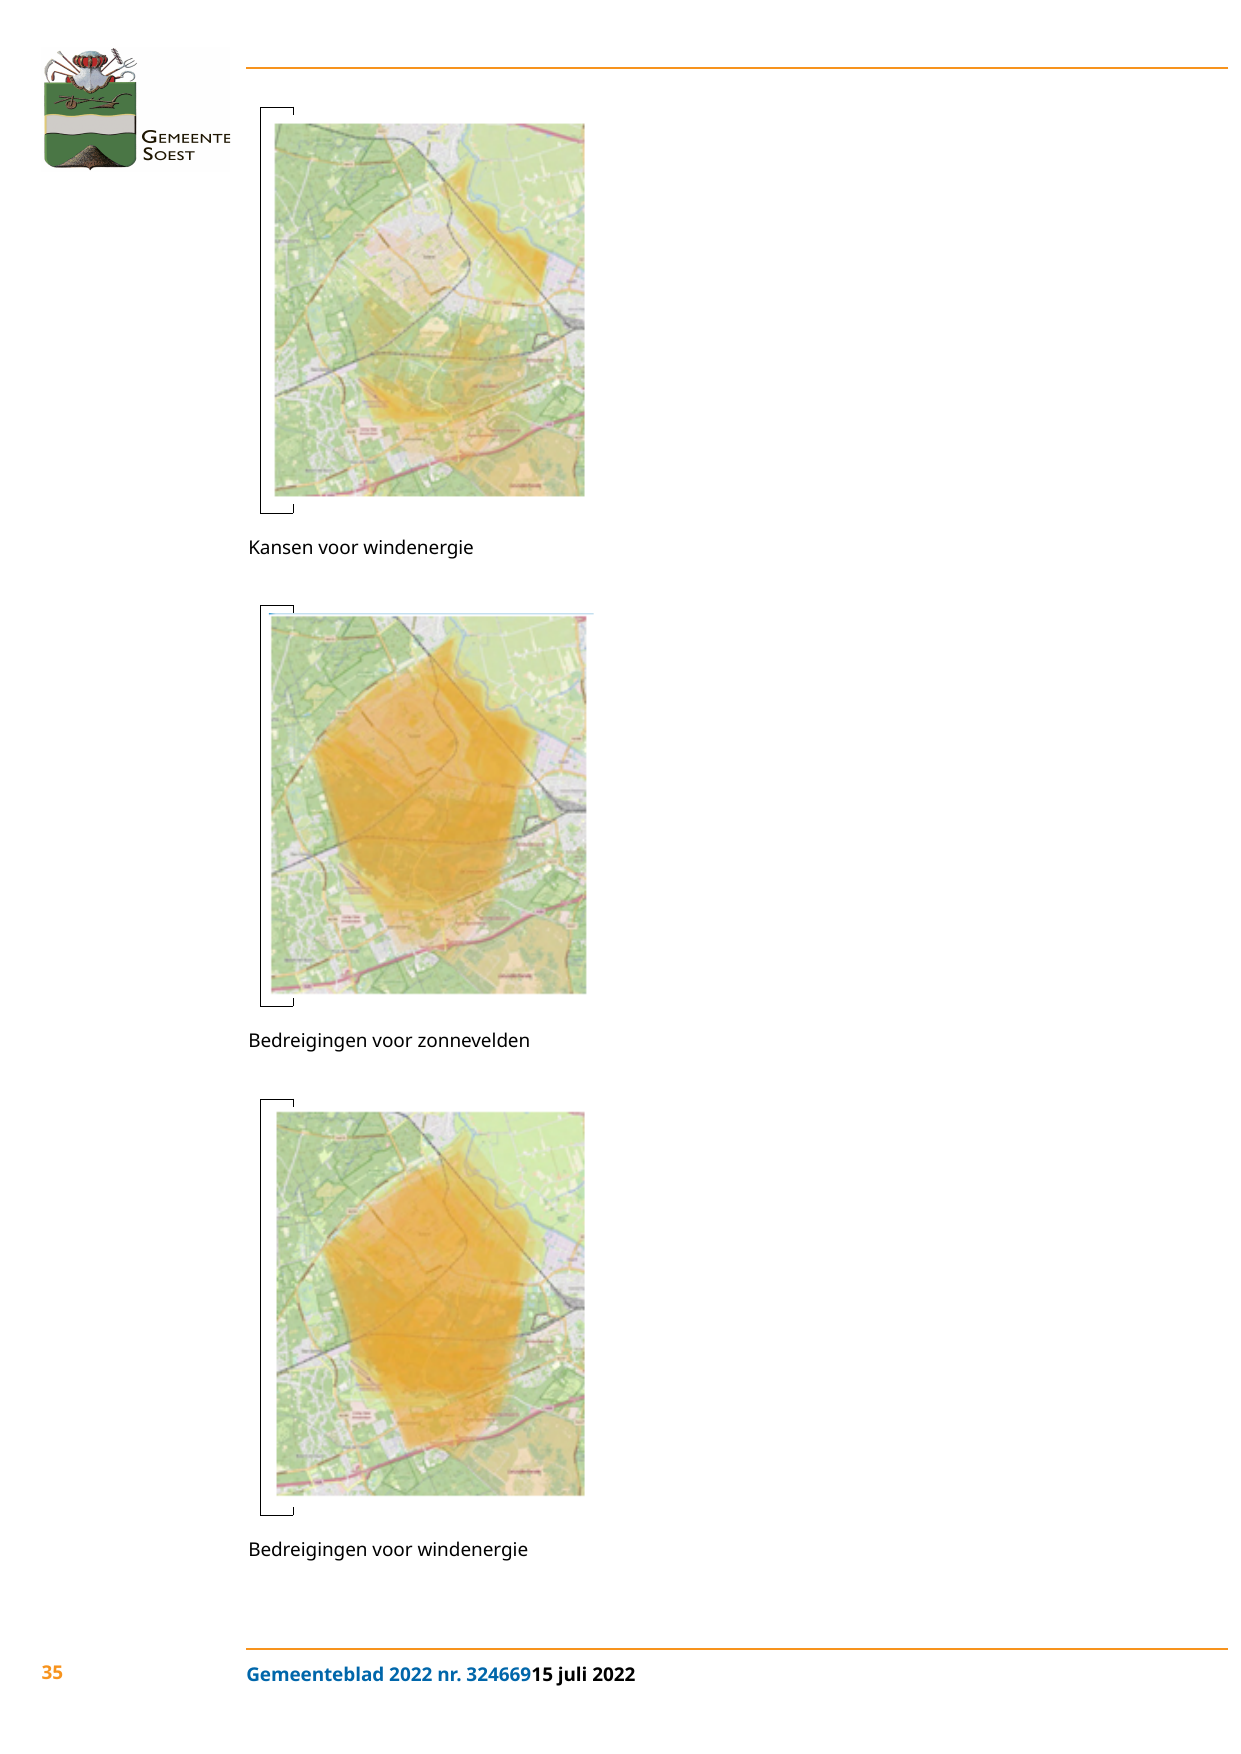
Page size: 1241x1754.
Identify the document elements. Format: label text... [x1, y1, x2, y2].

text Kansen voor windenergie [248, 534, 1152, 560]
picture [268, 115, 594, 504]
text Bedreigingen voor zonnevelden [248, 1027, 1152, 1053]
picture [268, 1107, 594, 1507]
picture [268, 613, 594, 998]
picture [41, 47, 231, 172]
text Bedreigingen voor windenergie [248, 1536, 1152, 1562]
